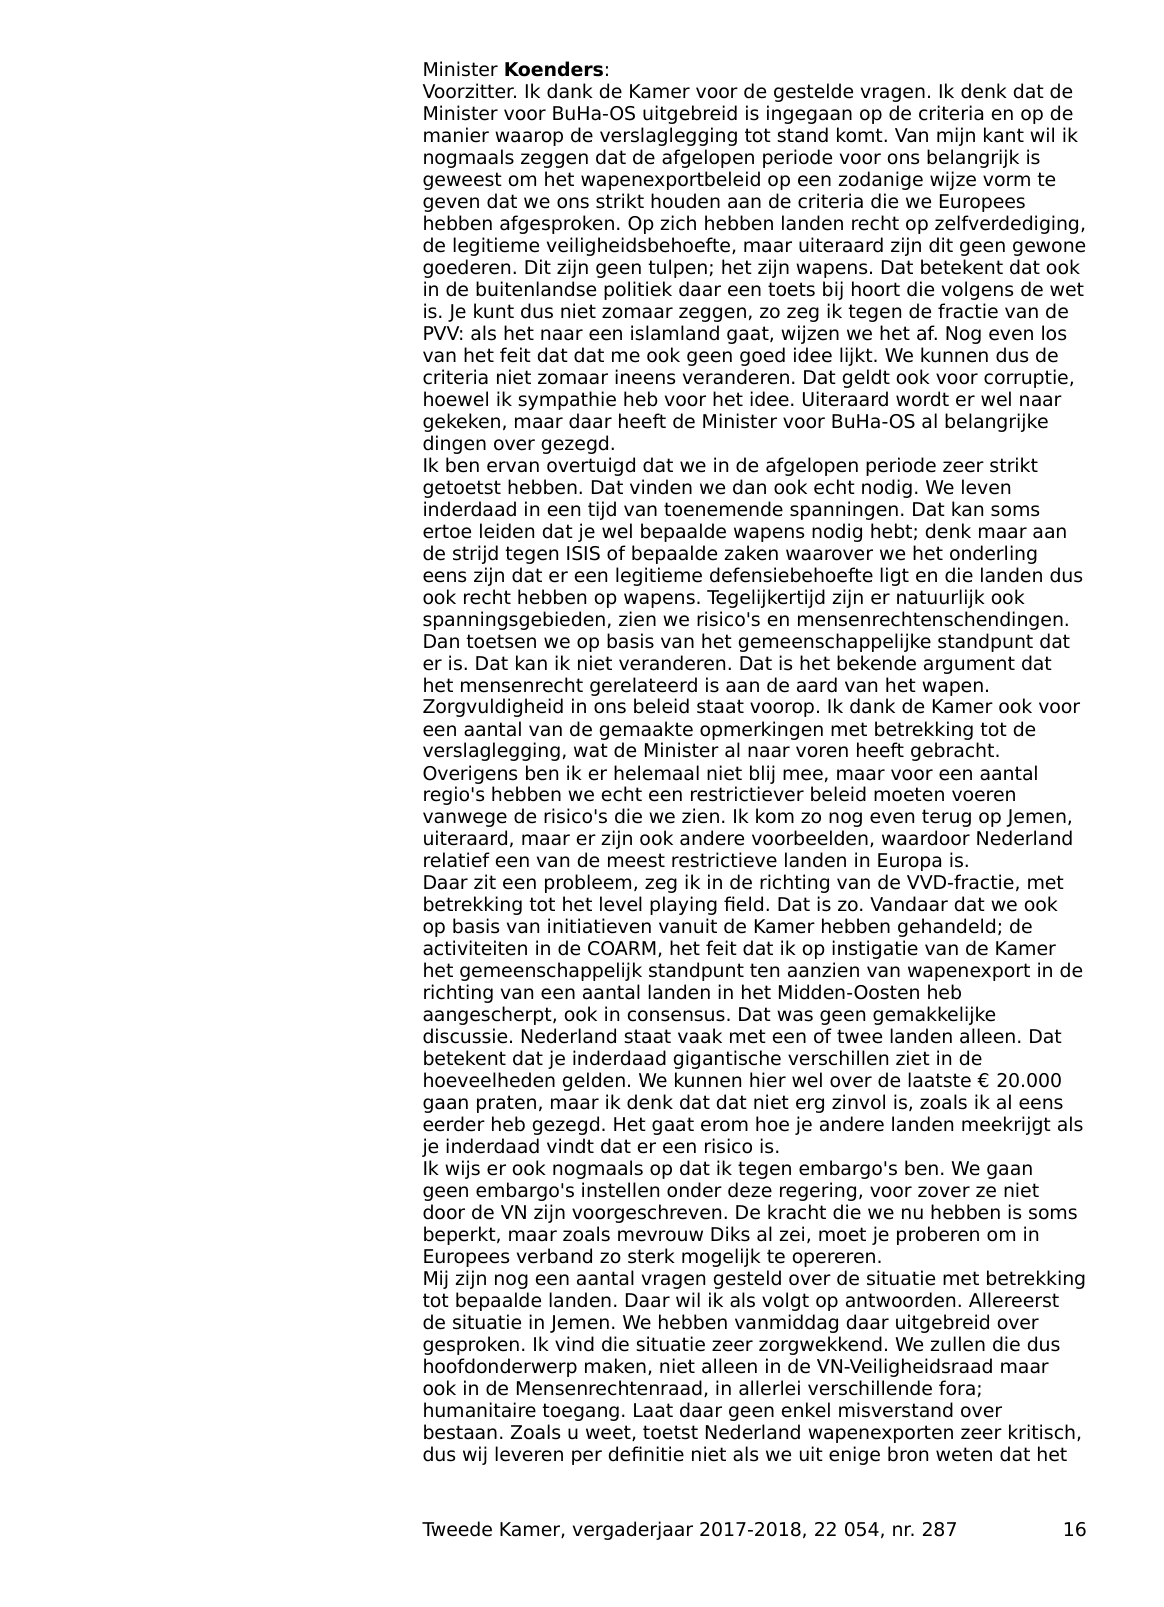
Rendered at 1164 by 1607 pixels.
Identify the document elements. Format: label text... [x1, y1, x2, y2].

text Ik ben ervan overtuigd dat we in de afgelopen periode zeer strikt getoetst hebben. Dat vinden we dan ook echt nodig. We leven inderdaad in een tijd van toenemende spanningen. Dat kan soms ertoe leiden dat je wel bepaalde wapens nodig hebt; denk maar aan de strijd tegen ISIS of bepaalde zaken waarover we het onderling eens zijn dat er een legitieme defensiebehoefte ligt en die landen dus ook recht hebben op wapens. Tegelijkertijd zijn er natuurlijk ook spanningsgebieden, zien we risico's en mensenrechtenschendingen. Dan toetsen we op basis van het gemeenschappelijke standpunt dat er is. Dat kan ik niet veranderen. Dat is het bekende argument dat het mensenrecht gerelateerd is aan de aard van het wapen. [422, 455, 1087, 696]
text Daar zit een probleem, zeg ik in de richting van de VVD-fractie, met betrekking tot het level playing field. Dat is zo. Vandaar dat we ook op basis van initiatieven vanuit de Kamer hebben gehandeld; de activiteiten in de COARM, het feit dat ik op instigatie van de Kamer het gemeenschappelijk standpunt ten aanzien van wapenexport in de richting van een aantal landen in het Midden-Oosten heb aangescherpt, ook in consensus. Dat was geen gemakkelijke discussie. Nederland staat vaak met een of twee landen alleen. Dat betekent dat je inderdaad gigantische verschillen ziet in de hoeveelheden gelden. We kunnen hier wel over de laatste € 20.000 gaan praten, maar ik denk dat dat niet erg zinvol is, zoals ik al eens eerder heb gezegd. Het gaat erom hoe je andere landen meekrijgt als je inderdaad vindt dat er een risico is. [422, 872, 1087, 1158]
text Voorzitter. Ik dank de Kamer voor de gestelde vragen. Ik denk dat de Minister voor BuHa-OS uitgebreid is ingegaan op de criteria en op de manier waarop de verslaglegging tot stand komt. Van mijn kant wil ik nogmaals zeggen dat de afgelopen periode voor ons belangrijk is geweest om het wapenexportbeleid op een zodanige wijze vorm te geven dat we ons strikt houden aan de criteria die we Europees hebben afgesproken. Op zich hebben landen recht op zelfverdediging, de legitieme veiligheidsbehoefte, maar uiteraard zijn dit geen gewone goederen. Dit zijn geen tulpen; het zijn wapens. Dat betekent dat ook in de buitenlandse politiek daar een toets bij hoort die volgens de wet is. Je kunt dus niet zomaar zeggen, zo zeg ik tegen de fractie van de PVV: als het naar een islamland gaat, wijzen we het af. Nog even los van het feit dat dat me ook geen goed idee lijkt. We kunnen dus de criteria niet zomaar ineens veranderen. Dat geldt ook voor corruptie, hoewel ik sympathie heb voor het idee. Uiteraard wordt er wel naar gekeken, maar daar heeft de Minister voor BuHa-OS al belangrijke dingen over gezegd. [422, 81, 1087, 455]
text Minister Koenders: [422, 59, 1087, 81]
text Zorgvuldigheid in ons beleid staat voorop. Ik dank de Kamer ook voor een aantal van de gemaakte opmerkingen met betrekking tot de verslaglegging, wat de Minister al naar voren heeft gebracht. Overigens ben ik er helemaal niet blij mee, maar voor een aantal regio's hebben we echt een restrictiever beleid moeten voeren vanwege de risico's die we zien. Ik kom zo nog even terug op Jemen, uiteraard, maar er zijn ook andere voorbeelden, waardoor Nederland relatief een van de meest restrictieve landen in Europa is. [422, 696, 1087, 872]
text Ik wijs er ook nogmaals op dat ik tegen embargo's ben. We gaan geen embargo's instellen onder deze regering, voor zover ze niet door de VN zijn voorgeschreven. De kracht die we nu hebben is soms beperkt, maar zoals mevrouw Diks al zei, moet je proberen om in Europees verband zo sterk mogelijk te opereren. [422, 1158, 1087, 1268]
text Mij zijn nog een aantal vragen gesteld over de situatie met betrekking tot bepaalde landen. Daar wil ik als volgt op antwoorden. Allereerst de situatie in Jemen. We hebben vanmiddag daar uitgebreid over gesproken. Ik vind die situatie zeer zorgwekkend. We zullen die dus hoofdonderwerp maken, niet alleen in de VN-Veiligheidsraad maar ook in de Mensenrechtenraad, in allerlei verschillende fora; humanitaire toegang. Laat daar geen enkel misverstand over bestaan. Zoals u weet, toetst Nederland wapenexporten zeer kritisch, dus wij leveren per definitie niet als we uit enige bron weten dat het [422, 1268, 1087, 1466]
